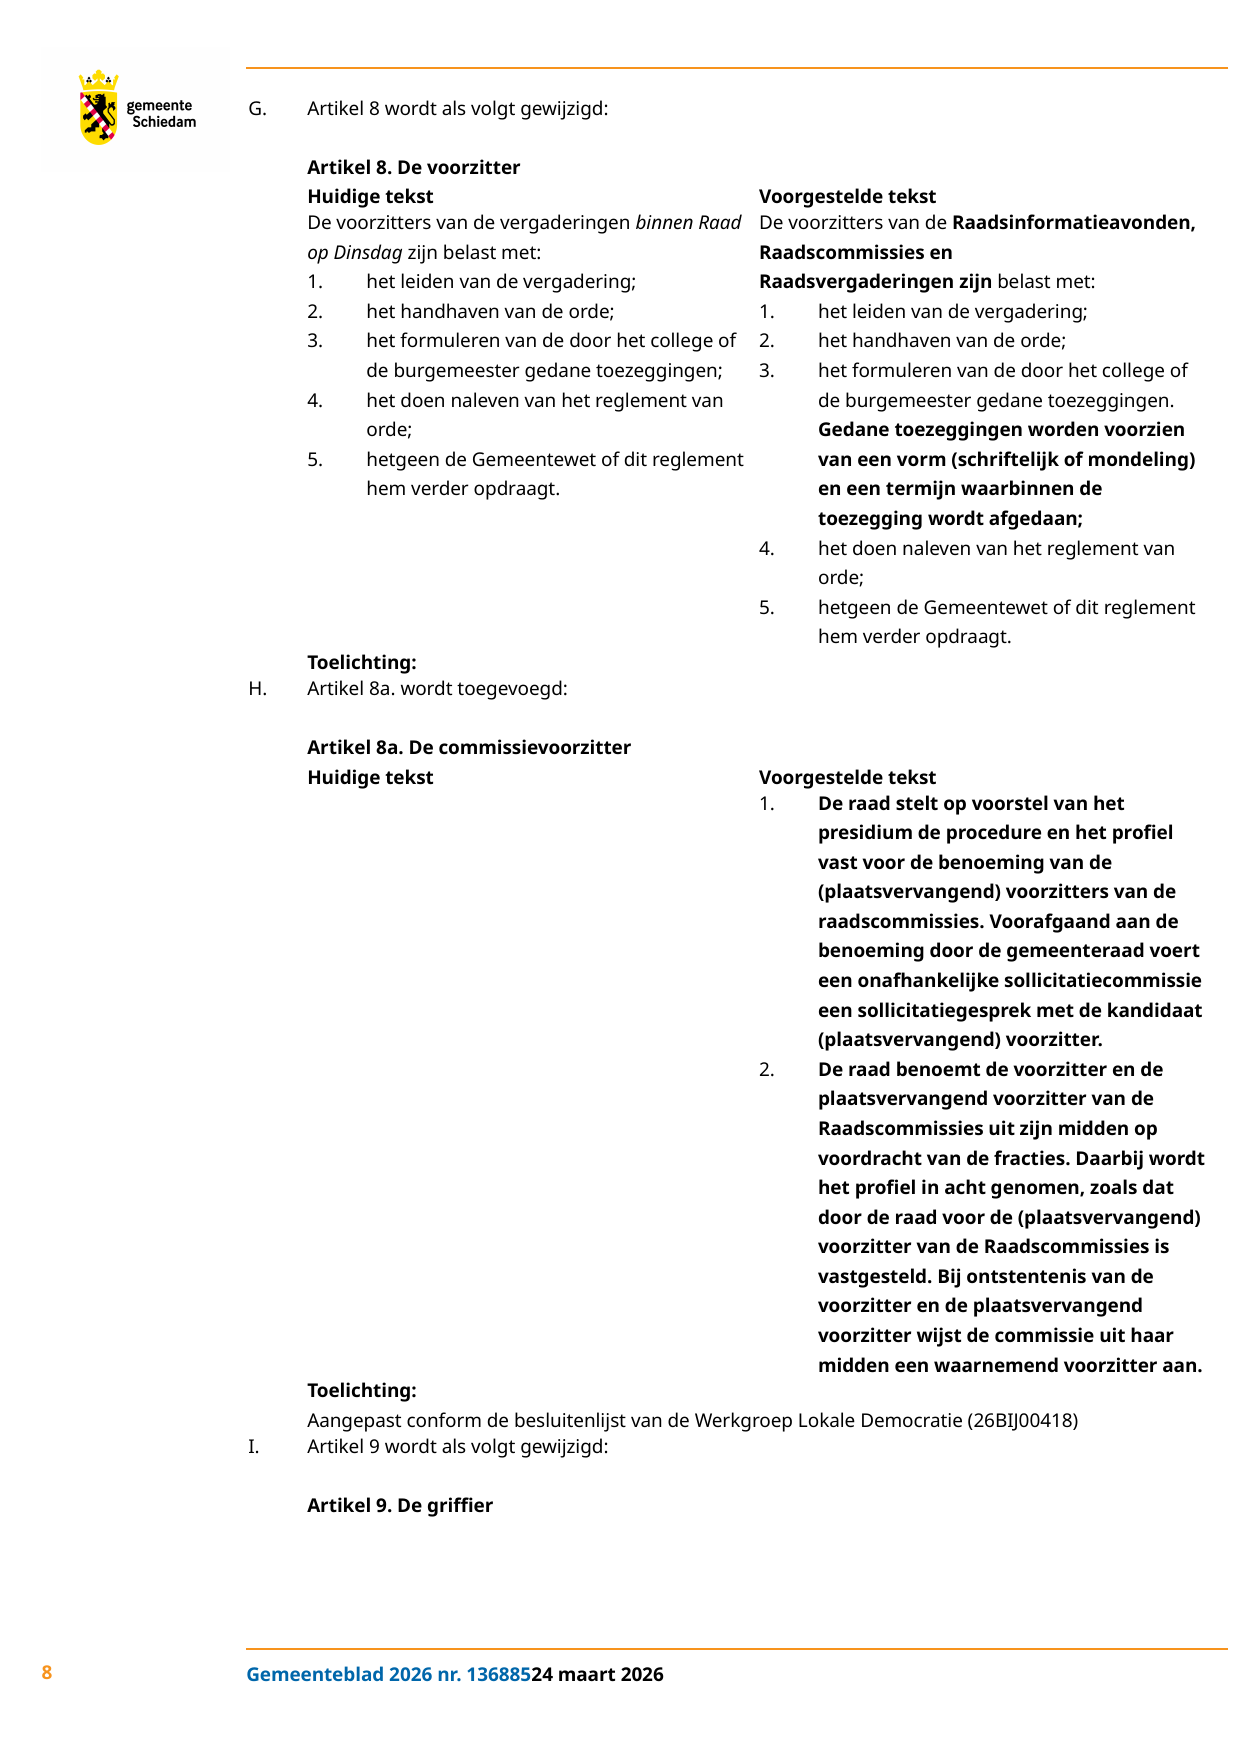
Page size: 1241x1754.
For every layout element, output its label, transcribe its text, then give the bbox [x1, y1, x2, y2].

list Artikel 9. De griffier [248, 1492, 1152, 1518]
table_header Huidige tekst [307, 764, 759, 790]
table_cell [307, 790, 759, 1377]
table_header Voorgestelde tekst [759, 764, 1211, 790]
list Artikel 8a. wordt toegevoegd: [248, 675, 1152, 701]
list Artikel 8. De voorzitter [248, 154, 1152, 180]
table_cell De voorzitters van de Raadsinformatieavonden, Raadscommissies en Raadsvergaderingen zijn belast met: het leiden van de vergadering; het handhaven van de orde; het formuleren van de door het college of de burgemeester gedane toezeggingen. Gedane toezeggingen worden voorzien van een vorm (schriftelijk of mondeling) en een termijn waarbinnen de toezegging wordt afgedaan; het doen naleven van het reglement van orde; hetgeen de Gemeentewet of dit reglement hem verder opdraagt. [759, 209, 1211, 649]
picture [41, 47, 231, 172]
table_cell Toelichting: [307, 649, 1211, 675]
table_cell De voorzitters van de vergaderingen binnen Raad op Dinsdag zijn belast met: het leiden van de vergadering; het handhaven van de orde; het formuleren van de door het college of de burgemeester gedane toezeggingen; het doen naleven van het reglement van orde; hetgeen de Gemeentewet of dit reglement hem verder opdraagt. [307, 209, 759, 649]
table_header Voorgestelde tekst [759, 184, 1211, 209]
list Artikel 8 wordt als volgt gewijzigd: [248, 95, 1152, 121]
table_header Huidige tekst [307, 184, 759, 209]
table_cell De raad stelt op voorstel van het presidium de procedure en het profiel vast voor de benoeming van de (plaatsvervangend) voorzitters van de raadscommissies. Voorafgaand aan de benoeming door de gemeenteraad voert een onafhankelijke sollicitatiecommissie een sollicitatiegesprek met de kandidaat (plaatsvervangend) voorzitter. De raad benoemt de voorzitter en de plaatsvervangend voorzitter van de Raadscommissies uit zijn midden op voordracht van de fracties. Daarbij wordt het profiel in acht genomen, zoals dat door de raad voor de (plaatsvervangend) voorzitter van de Raadscommissies is vastgesteld. Bij ontstentenis van de voorzitter en de plaatsvervangend voorzitter wijst de commissie uit haar midden een waarnemend voorzitter aan. [759, 790, 1211, 1377]
list Artikel 8a. De commissievoorzitter [248, 734, 1152, 760]
list Artikel 9 wordt als volgt gewijzigd: [248, 1433, 1152, 1459]
table_cell Toelichting: Aangepast conform de besluitenlijst van de Werkgroep Lokale Democratie (26BIJ00418) [307, 1378, 1211, 1433]
